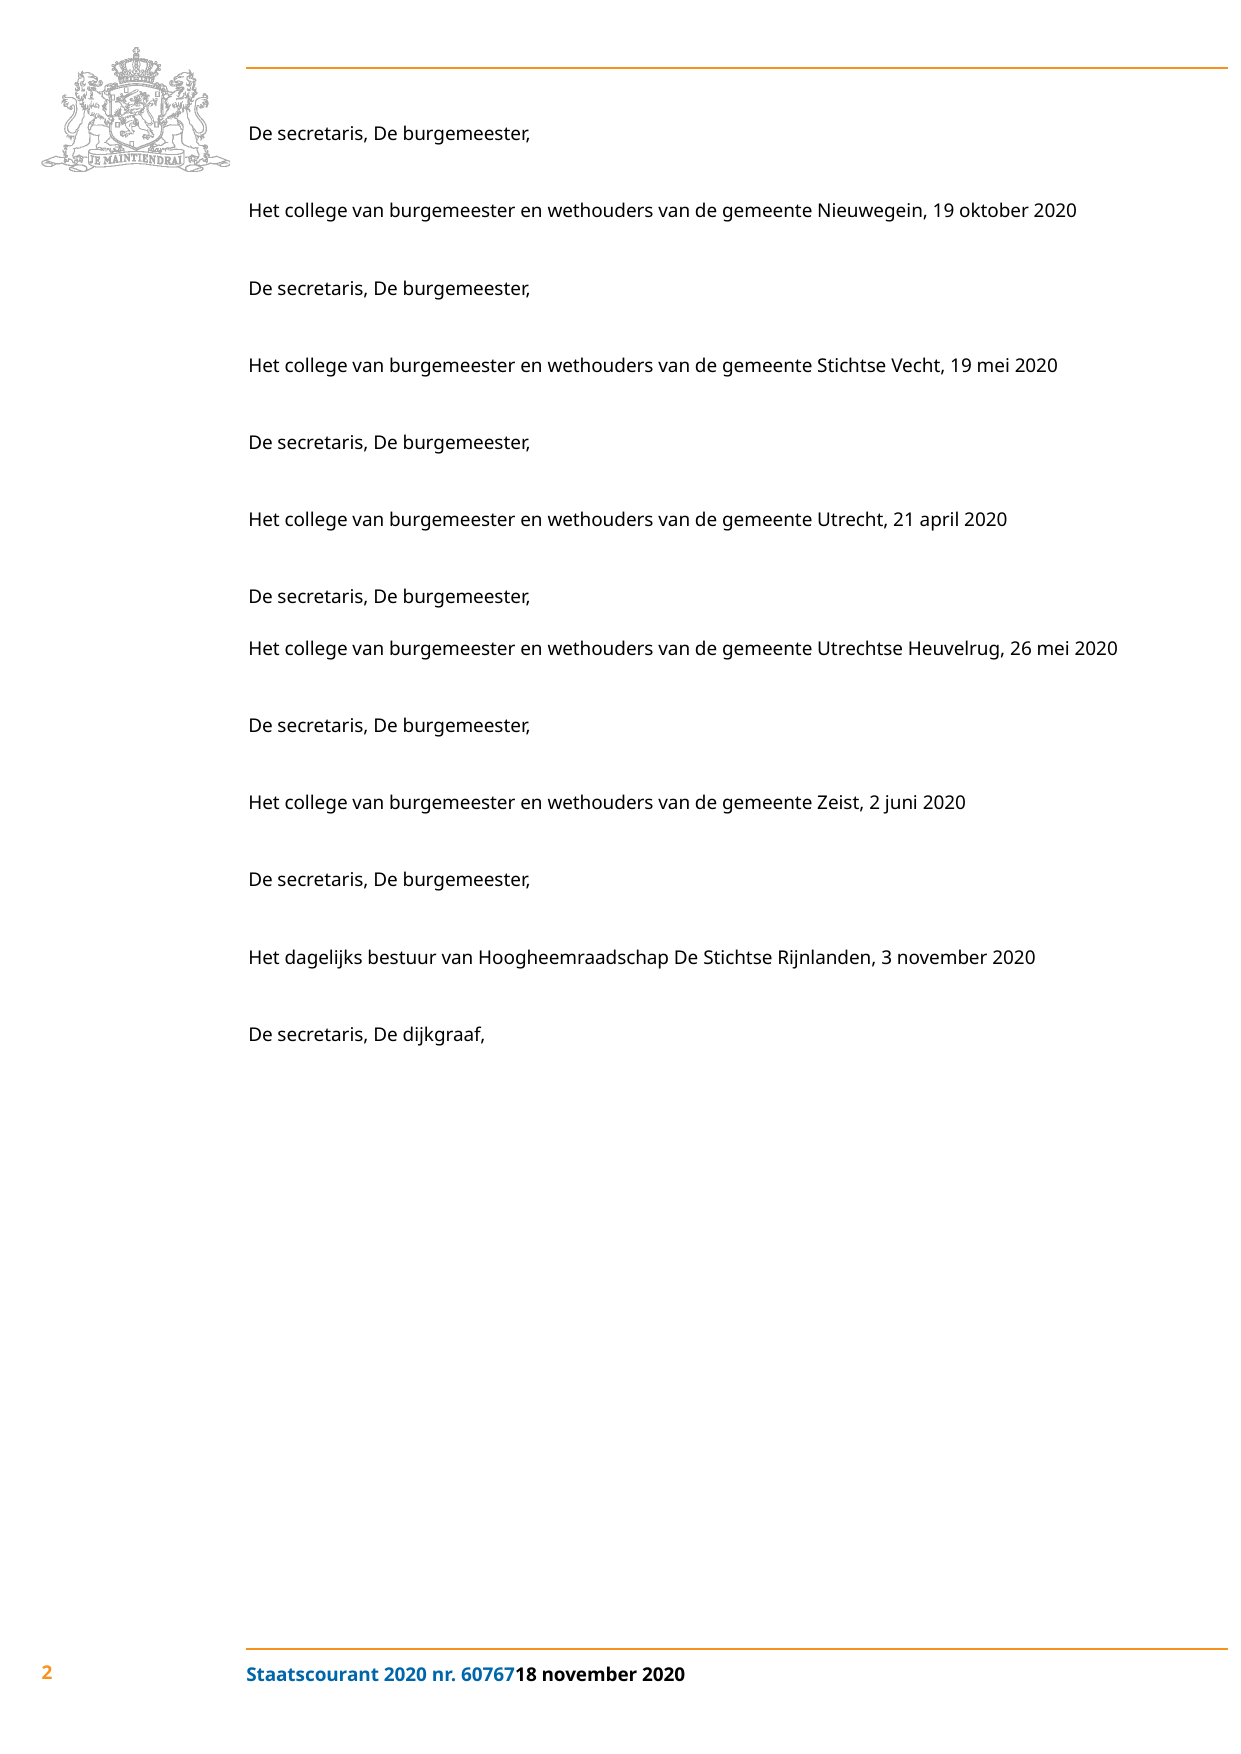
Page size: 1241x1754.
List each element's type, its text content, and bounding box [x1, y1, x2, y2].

text De secretaris, De dijkgraaf, [248, 1021, 1152, 1047]
text De secretaris, De burgemeester, [248, 584, 1152, 609]
text Het college van burgemeester en wethouders van de gemeente Utrechtse Heuvelrug, 26 mei 2020 [248, 635, 1152, 661]
text De secretaris, De burgemeester, [248, 867, 1152, 892]
text De secretaris, De burgemeester, [248, 712, 1152, 738]
text De secretaris, De burgemeester, [248, 275, 1152, 301]
text Het college van burgemeester en wethouders van de gemeente Zeist, 2 juni 2020 [248, 789, 1152, 815]
text Het college van burgemeester en wethouders van de gemeente Stichtse Vecht, 19 mei 2020 [248, 352, 1152, 378]
picture [41, 47, 231, 172]
text De secretaris, De burgemeester, [248, 121, 1152, 146]
text Het college van burgemeester en wethouders van de gemeente Utrecht, 21 april 2020 [248, 506, 1152, 532]
text De secretaris, De burgemeester, [248, 429, 1152, 455]
text Het college van burgemeester en wethouders van de gemeente Nieuwegein, 19 oktober 2020 [248, 198, 1152, 223]
text Het dagelijks bestuur van Hoogheemraadschap De Stichtse Rijnlanden, 3 november 2020 [248, 944, 1152, 969]
